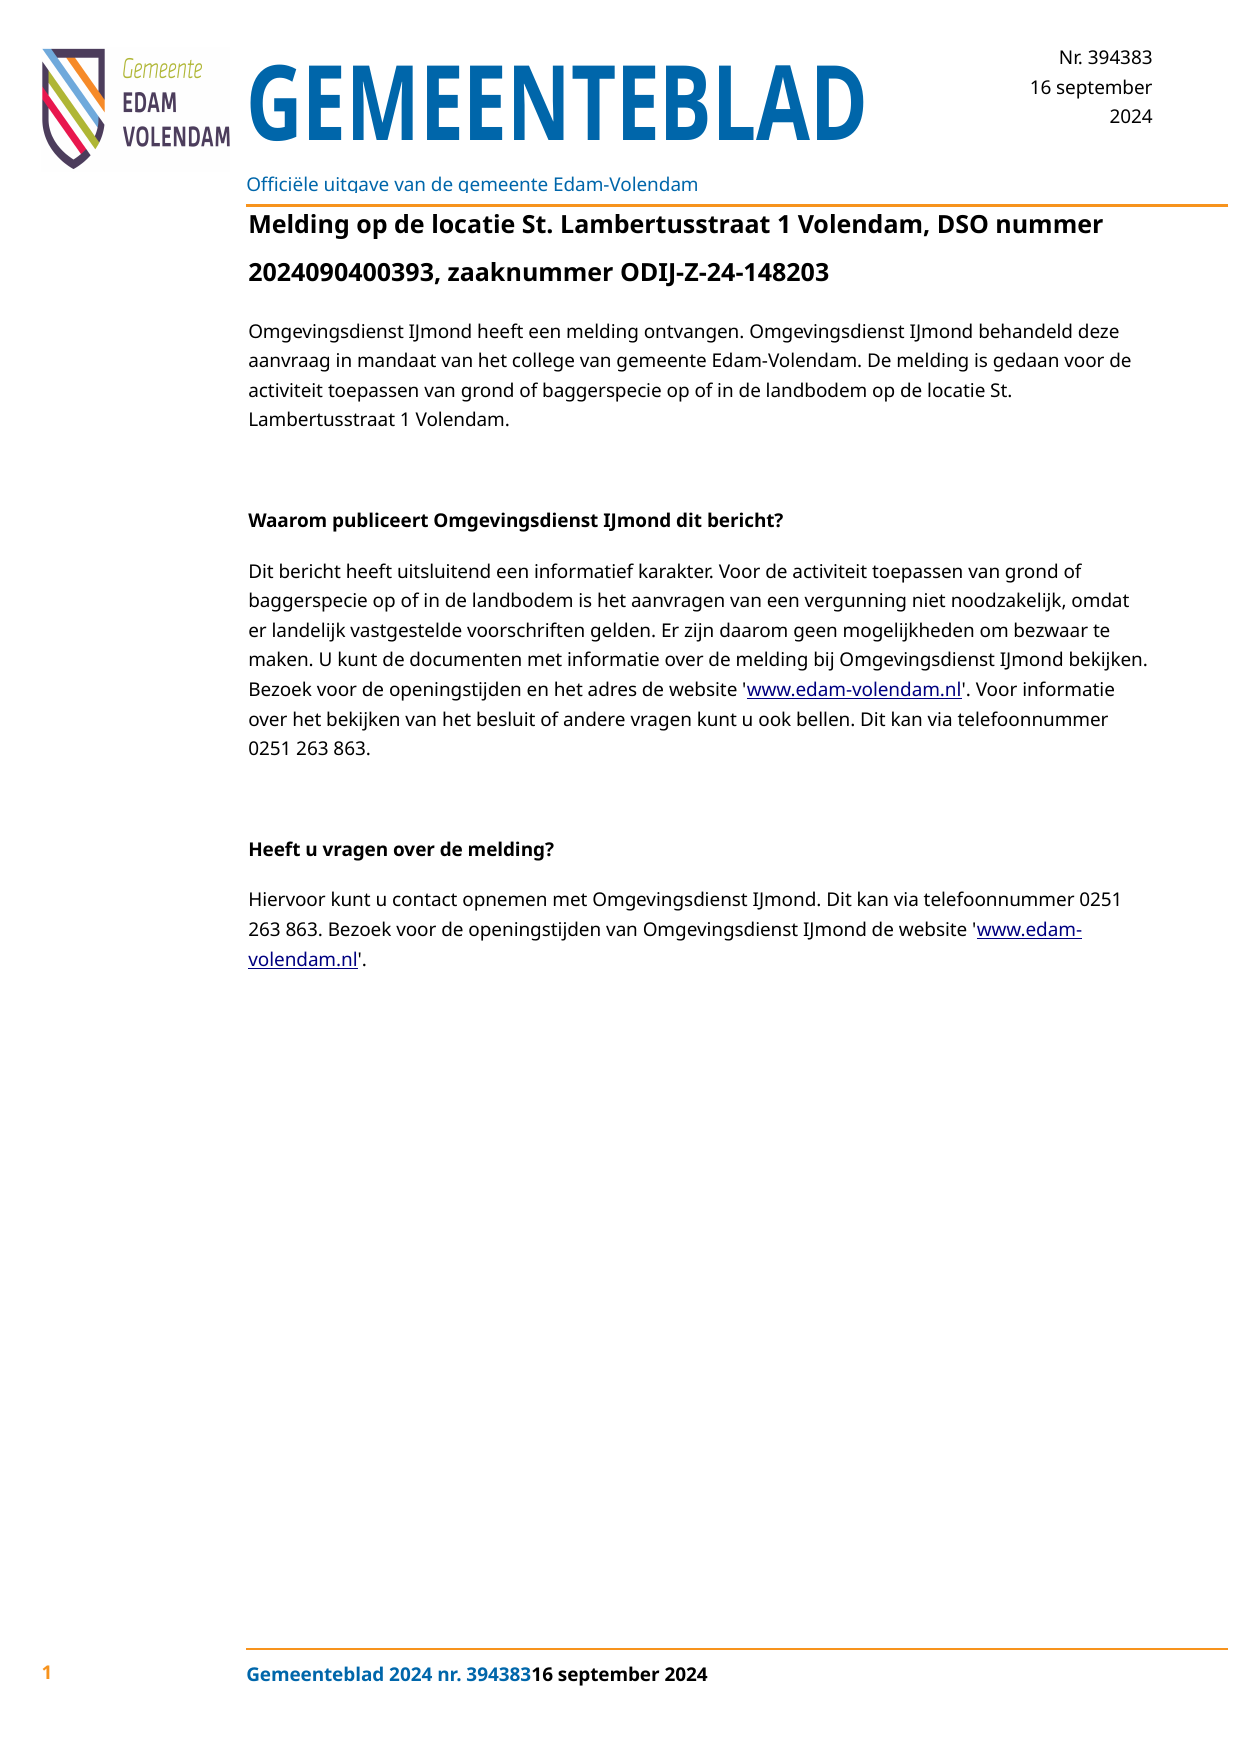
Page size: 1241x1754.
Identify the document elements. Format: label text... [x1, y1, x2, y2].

text Hiervoor kunt u contact opnemen met Omgevingsdienst IJmond. Dit kan via telefoonnummer 0251 263 863. Bezoek voor de openingstijden van Omgevingsdienst IJmond de website 'www.edam-volendam.nl'. [248, 887, 1152, 972]
picture [41, 47, 231, 172]
text Dit bericht heeft uitsluitend een informatief karakter. Voor de activiteit toepassen van grond of baggerspecie op of in de landbodem is het aanvragen van een vergunning niet noodzakelijk, omdat er landelijk vastgestelde voorschriften gelden. Er zijn daarom geen mogelijkheden om bezwaar te maken. U kunt de documenten met informatie over de melding bij Omgevingsdienst IJmond bekijken. Bezoek voor de openingstijden en het adres de website 'www.edam-volendam.nl'. Voor informatie over het bekijken van het besluit of andere vragen kunt u ook bellen. Dit kan via telefoonnummer 0251 263 863. [248, 558, 1152, 761]
text Melding op de locatie St. Lambertusstraat 1 Volendam, DSO nummer 2024090400393, zaaknummer ODIJ-Z-24-148203 [248, 207, 1152, 288]
text Heeft u vragen over de melding? [248, 836, 1152, 862]
text Omgevingsdienst IJmond heeft een melding ontvangen. Omgevingsdienst IJmond behandeld deze aanvraag in mandaat van het college van gemeente Edam-Volendam. De melding is gedaan voor de activiteit toepassen van grond of baggerspecie op of in de landbodem op de locatie St. Lambertusstraat 1 Volendam. [248, 318, 1152, 432]
text Waarom publiceert Omgevingsdienst IJmond dit bericht? [248, 507, 1152, 533]
